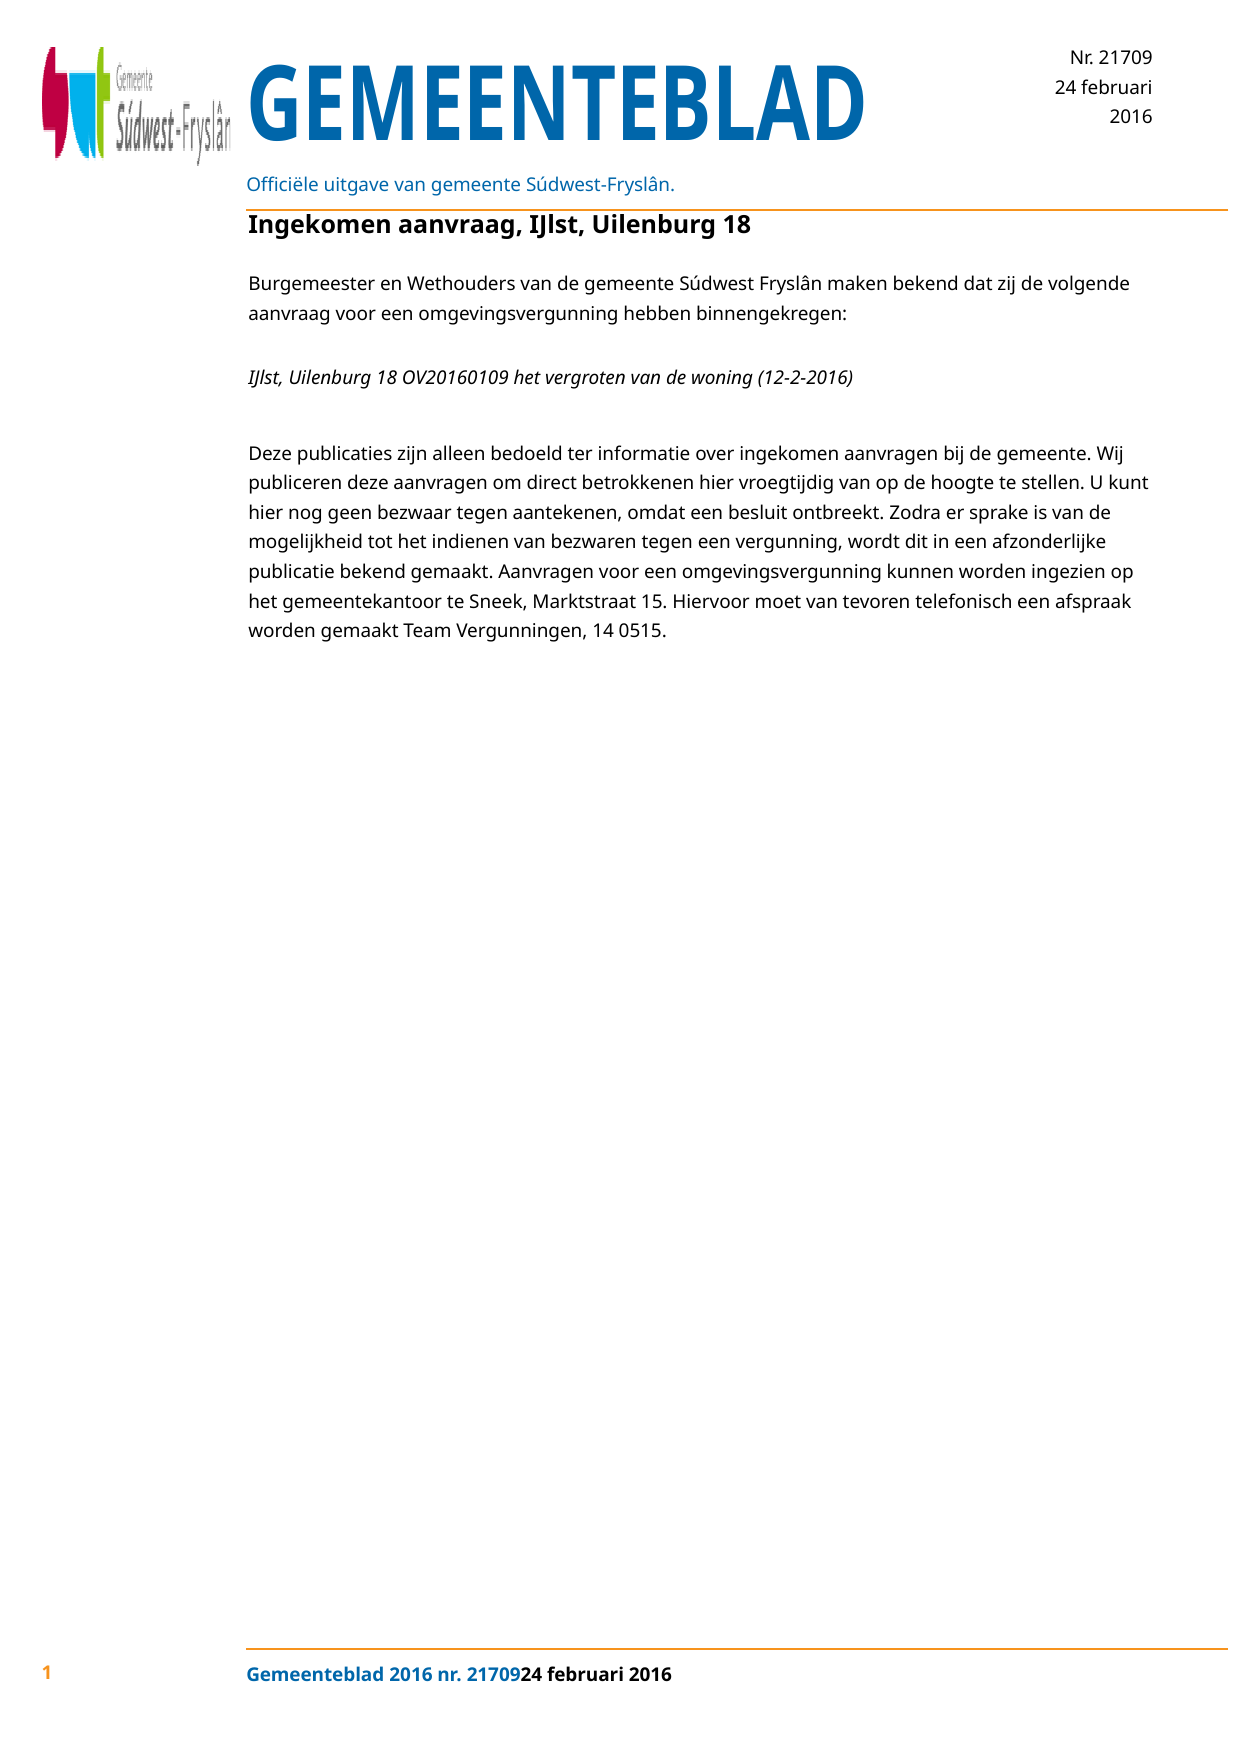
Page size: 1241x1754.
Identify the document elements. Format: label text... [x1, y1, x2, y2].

text Ingekomen aanvraag, IJlst, Uilenburg 18 [248, 211, 1152, 241]
picture [41, 47, 231, 172]
text Deze publicaties zijn alleen bedoeld ter informatie over ingekomen aanvragen bij de gemeente. Wij publiceren deze aanvragen om direct betrokkenen hier vroegtijdig van op de hoogte te stellen. U kunt hier nog geen bezwaar tegen aantekenen, omdat een besluit ontbreekt. Zodra er sprake is van de mogelijkheid tot het indienen van bezwaren tegen een vergunning, wordt dit in een afzonderlijke publicatie bekend gemaakt. Aanvragen voor een omgevingsvergunning kunnen worden ingezien op het gemeentekantoor te Sneek, Marktstraat 15. Hiervoor moet van tevoren telefonisch een afspraak worden gemaakt Team Vergunningen, 14 0515. [248, 440, 1152, 643]
text IJlst, Uilenburg 18 OV20160109 het vergroten van de woning (12-2-2016) [248, 364, 1152, 389]
text Burgemeester en Wethouders van de gemeente Súdwest Fryslân maken bekend dat zij de volgende aanvraag voor een omgevingsvergunning hebben binnengekregen: [248, 270, 1152, 326]
